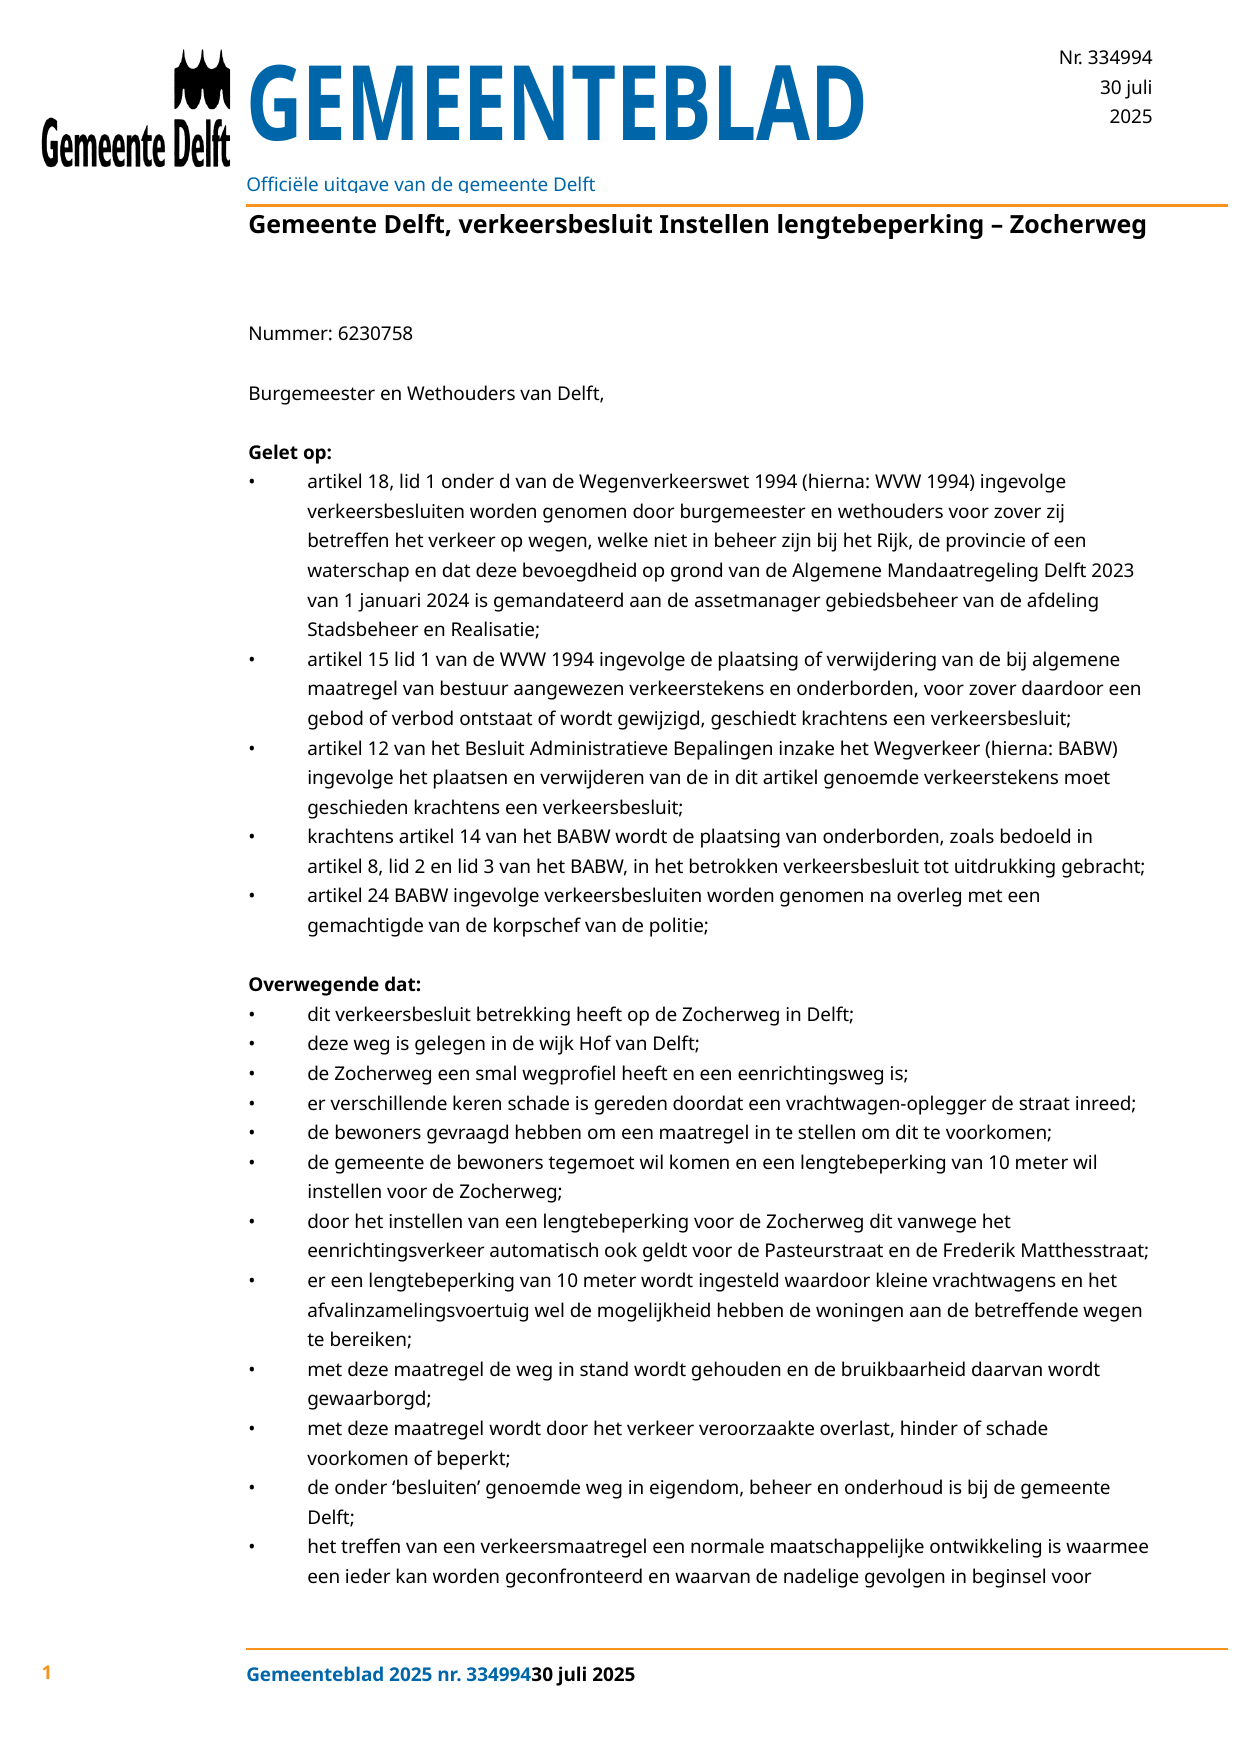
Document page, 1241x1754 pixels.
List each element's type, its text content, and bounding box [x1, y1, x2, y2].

text Burgemeester en Wethouders van Delft, [248, 380, 1152, 406]
list er een lengtebeperking van 10 meter wordt ingesteld waardoor kleine vrachtwagens en het afvalinzamelingsvoertuig wel de mogelijkheid hebben de woningen aan de betreffende wegen te bereiken; [248, 1267, 1152, 1352]
list dit verkeersbesluit betrekking heeft op de Zocherweg in Delft; [248, 1001, 1152, 1027]
text Overwegende dat: [248, 971, 1152, 997]
list krachtens artikel 14 van het BABW wordt de plaatsing van onderborden, zoals bedoeld in artikel 8, lid 2 en lid 3 van het BABW, in het betrokken verkeersbesluit tot uitdrukking gebracht; [248, 823, 1152, 879]
text Nummer: 6230758 [248, 321, 1152, 346]
list de gemeente de bewoners tegemoet wil komen en een lengtebeperking van 10 meter wil instellen voor de Zocherweg; [248, 1149, 1152, 1204]
text Gemeente Delft, verkeersbesluit Instellen lengtebeperking – Zocherweg [248, 207, 1152, 241]
list artikel 15 lid 1 van de WVW 1994 ingevolge de plaatsing of verwijdering van de bij algemene maatregel van bestuur aangewezen verkeerstekens en onderborden, voor zover daardoor een gebod of verbod ontstaat of wordt gewijzigd, geschiedt krachtens een verkeersbesluit; [248, 646, 1152, 731]
list de onder ‘besluiten’ genoemde weg in eigendom, beheer en onderhoud is bij de gemeente Delft; [248, 1474, 1152, 1530]
picture [41, 47, 231, 172]
list artikel 24 BABW ingevolge verkeersbesluiten worden genomen na overleg met een gemachtigde van de korpschef van de politie; [248, 883, 1152, 938]
list deze weg is gelegen in de wijk Hof van Delft; [248, 1031, 1152, 1056]
list artikel 18, lid 1 onder d van de Wegenverkeerswet 1994 (hierna: WVW 1994) ingevolge verkeersbesluiten worden genomen door burgemeester en wethouders voor zover zij betreffen het verkeer op wegen, welke niet in beheer zijn bij het Rijk, de provincie of een waterschap en dat deze bevoegdheid op grond van de Algemene Mandaatregeling Delft 2023 van 1 januari 2024 is gemandateerd aan de assetmanager gebiedsbeheer van de afdeling Stadsbeheer en Realisatie; [248, 468, 1152, 642]
list het treffen van een verkeersmaatregel een normale maatschappelijke ontwikkeling is waarmee een ieder kan worden geconfronteerd en waarvan de nadelige gevolgen in beginsel voor [248, 1533, 1152, 1589]
list met deze maatregel de weg in stand wordt gehouden en de bruikbaarheid daarvan wordt gewaarborgd; [248, 1356, 1152, 1411]
list de Zocherweg een smal wegprofiel heeft en een eenrichtingsweg is; [248, 1060, 1152, 1086]
list er verschillende keren schade is gereden doordat een vrachtwagen-oplegger de straat inreed; [248, 1090, 1152, 1116]
list met deze maatregel wordt door het verkeer veroorzaakte overlast, hinder of schade voorkomen of beperkt; [248, 1415, 1152, 1471]
text Gelet op: [248, 439, 1152, 465]
list de bewoners gevraagd hebben om een maatregel in te stellen om dit te voorkomen; [248, 1119, 1152, 1145]
list door het instellen van een lengtebeperking voor de Zocherweg dit vanwege het eenrichtingsverkeer automatisch ook geldt voor de Pasteurstraat en de Frederik Matthesstraat; [248, 1208, 1152, 1263]
list artikel 12 van het Besluit Administratieve Bepalingen inzake het Wegverkeer (hierna: BABW) ingevolge het plaatsen en verwijderen van de in dit artikel genoemde verkeerstekens moet geschieden krachtens een verkeersbesluit; [248, 735, 1152, 820]
